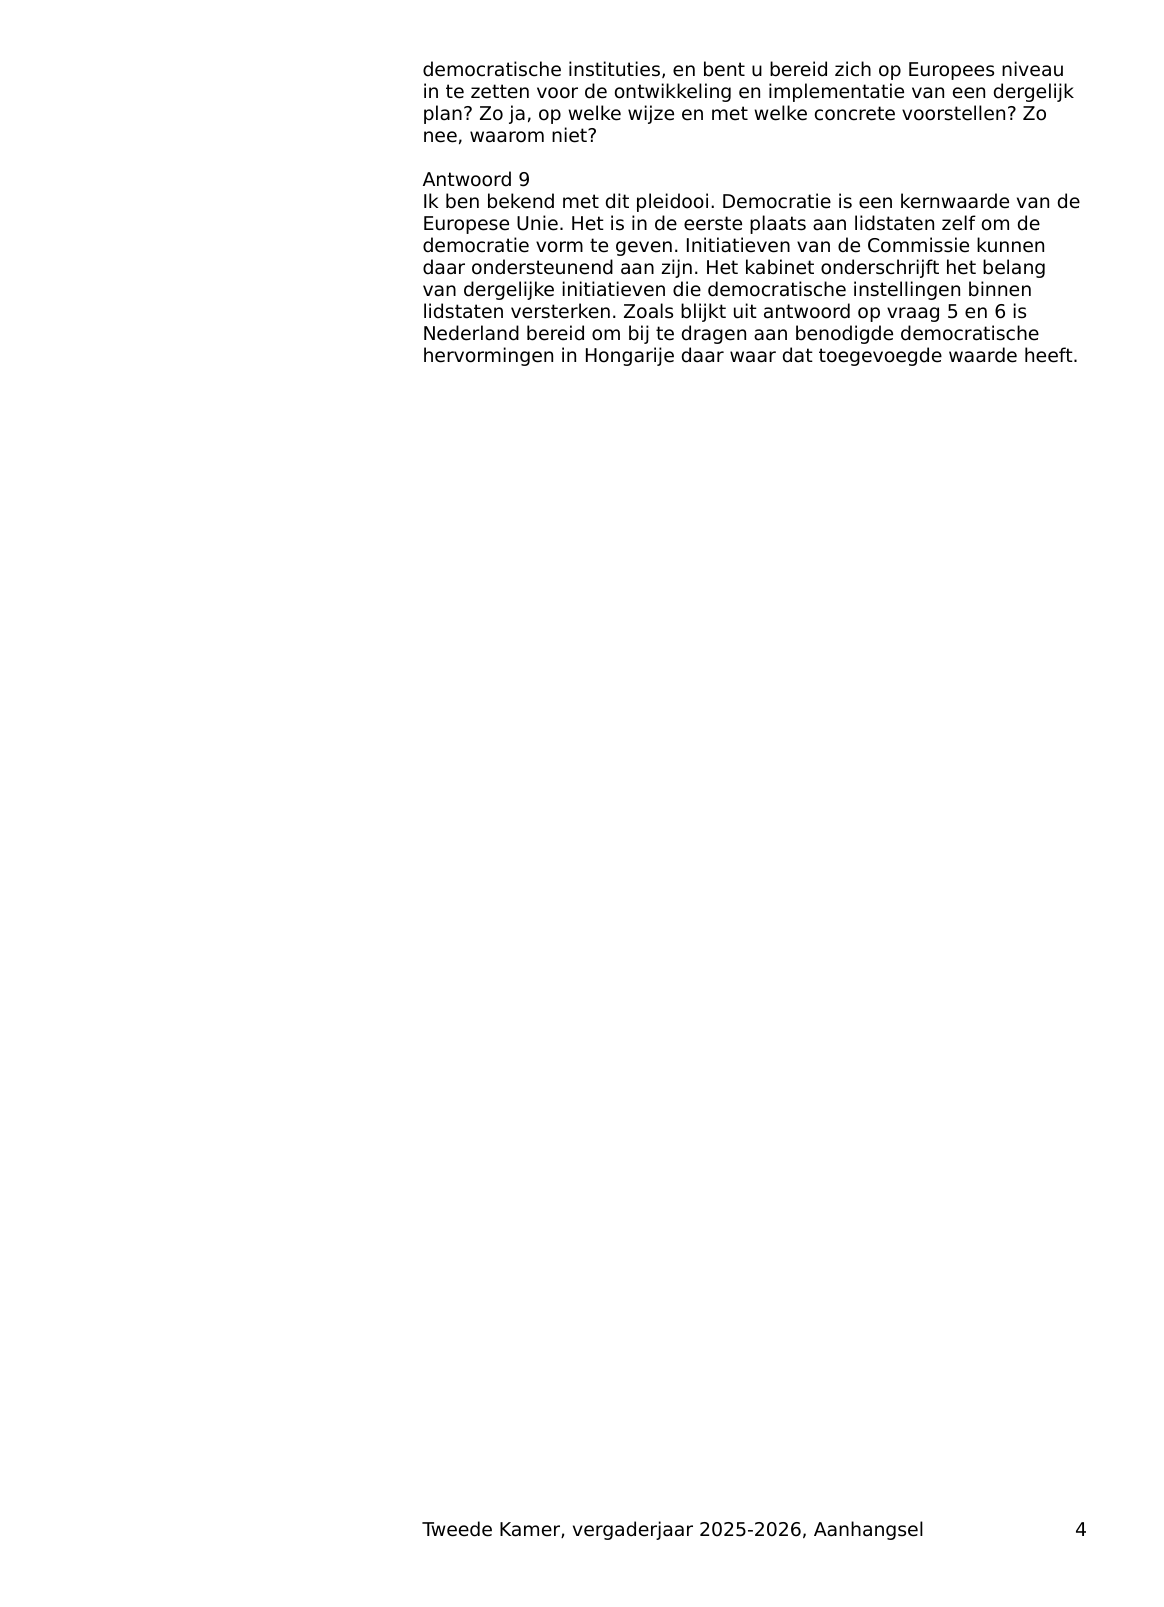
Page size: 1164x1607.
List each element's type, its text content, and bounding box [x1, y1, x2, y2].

text Ik ben bekend met dit pleidooi. Democratie is een kernwaarde van de Europese Unie. Het is in de eerste plaats aan lidstaten zelf om de democratie vorm te geven. Initiatieven van de Commissie kunnen daar ondersteunend aan zijn. Het kabinet onderschrijft het belang van dergelijke initiatieven die democratische instellingen binnen lidstaten versterken. Zoals blijkt uit antwoord op vraag 5 en 6 is Nederland bereid om bij te dragen aan benodigde democratische hervormingen in Hongarije daar waar dat toegevoegde waarde heeft. [422, 191, 1087, 367]
text Antwoord 9 [422, 169, 1087, 191]
text democratische instituties, en bent u bereid zich op Europees niveau in te zetten voor de ontwikkeling en implementatie van een dergelijk plan? Zo ja, op welke wijze en met welke concrete voorstellen? Zo nee, waarom niet? [422, 59, 1087, 147]
